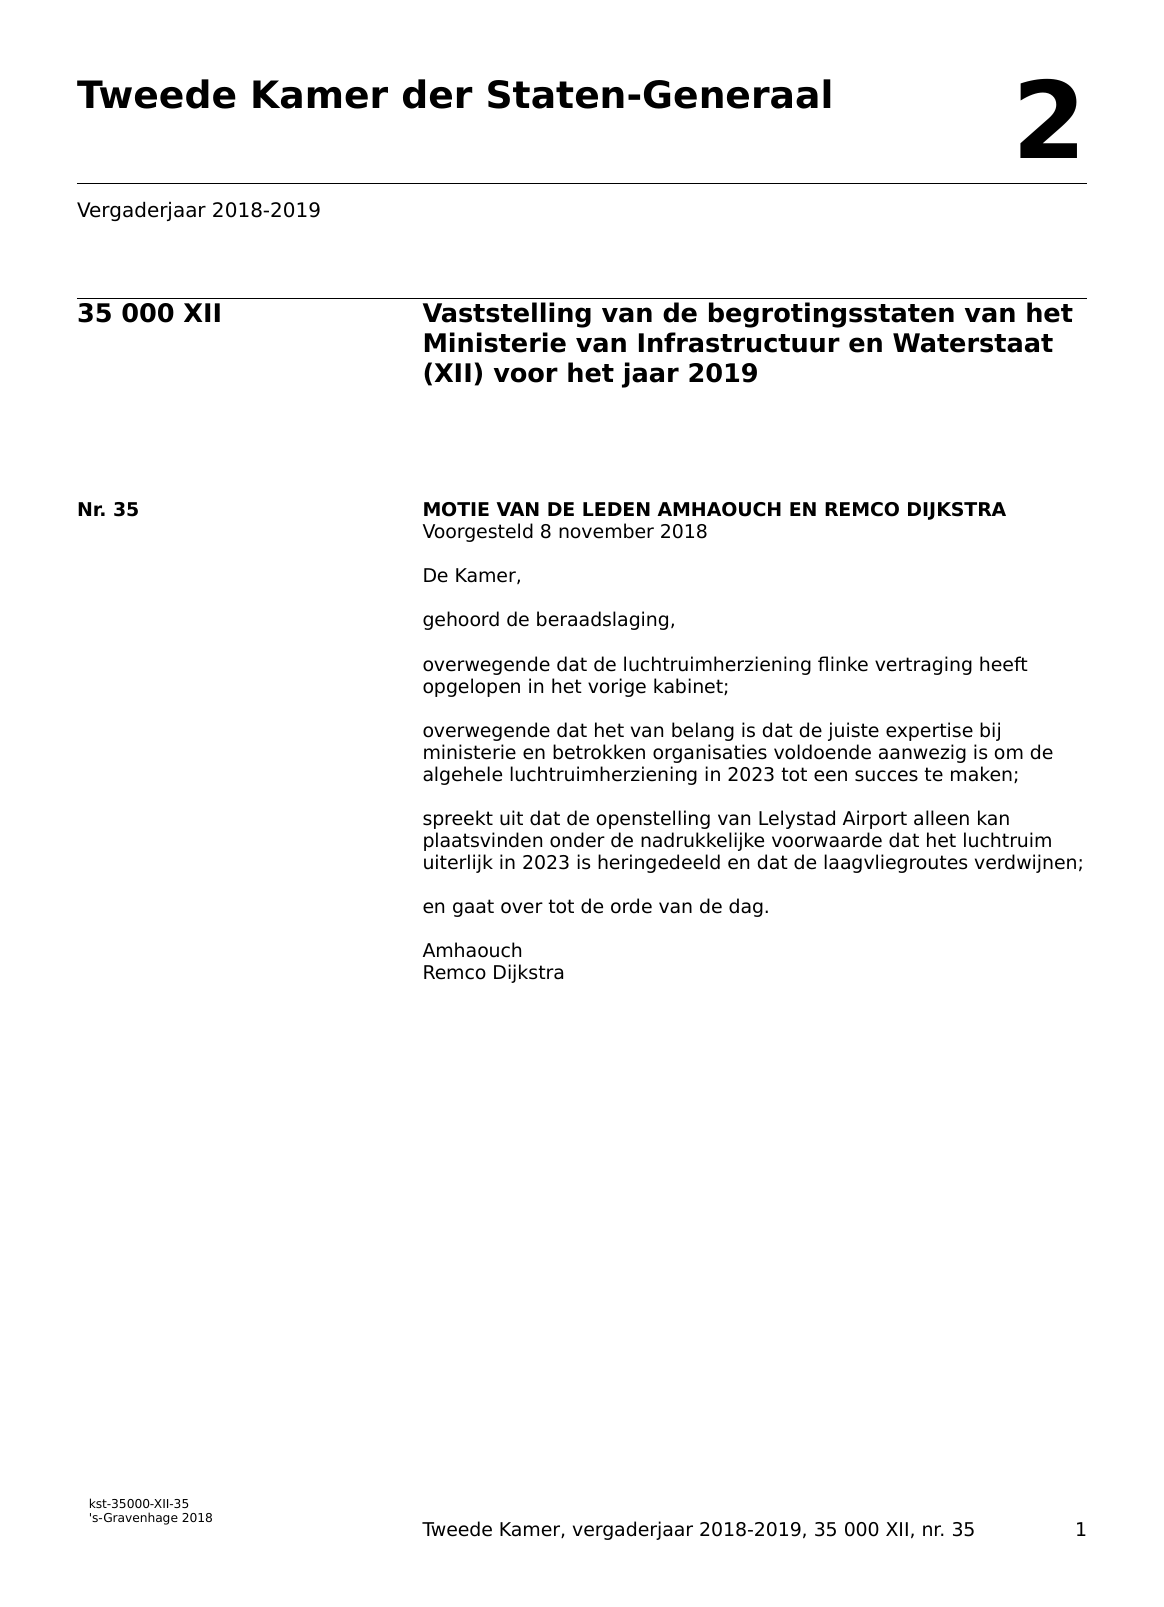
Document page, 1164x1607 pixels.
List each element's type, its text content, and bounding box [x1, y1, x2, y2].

text kst-35000-XII-35 [88, 1497, 323, 1511]
subtitle 35 000 XII Vaststelling van de begrotingsstaten van het Ministerie van Infrastructuur en Waterstaat (XII) voor het jaar 2019 [77, 299, 1087, 388]
table_cell Vergaderjaar 2018-2019 [77, 184, 1087, 298]
text Voorgesteld 8 november 2018 [422, 521, 1087, 543]
text en gaat over tot de orde van de dag. [422, 896, 1087, 918]
text Amhaouch [422, 940, 1087, 962]
text overwegende dat de luchtruimherziening flinke vertraging heeft opgelopen in het vorige kabinet; [422, 653, 1087, 697]
text 's-Gravenhage 2018 [88, 1511, 323, 1525]
table_header 2 [886, 59, 1087, 183]
subtitle Nr. 35 MOTIE VAN DE LEDEN AMHAOUCH EN REMCO DIJKSTRA [77, 499, 1087, 521]
text De Kamer, [422, 565, 1087, 587]
text overwegende dat het van belang is dat de juiste expertise bij ministerie en betrokken organisaties voldoende aanwezig is om de algehele luchtruimherziening in 2023 tot een succes te maken; [422, 720, 1087, 786]
text Remco Dijkstra [422, 962, 1087, 984]
text gehoord de beraadslaging, [422, 609, 1087, 631]
text spreekt uit dat de openstelling van Lelystad Airport alleen kan plaatsvinden onder de nadrukkelijke voorwaarde dat het luchtruim uiterlijk in 2023 is heringedeeld en dat de laagvliegroutes verdwijnen; [422, 808, 1087, 874]
table_header Tweede Kamer der Staten-Generaal [77, 59, 886, 183]
